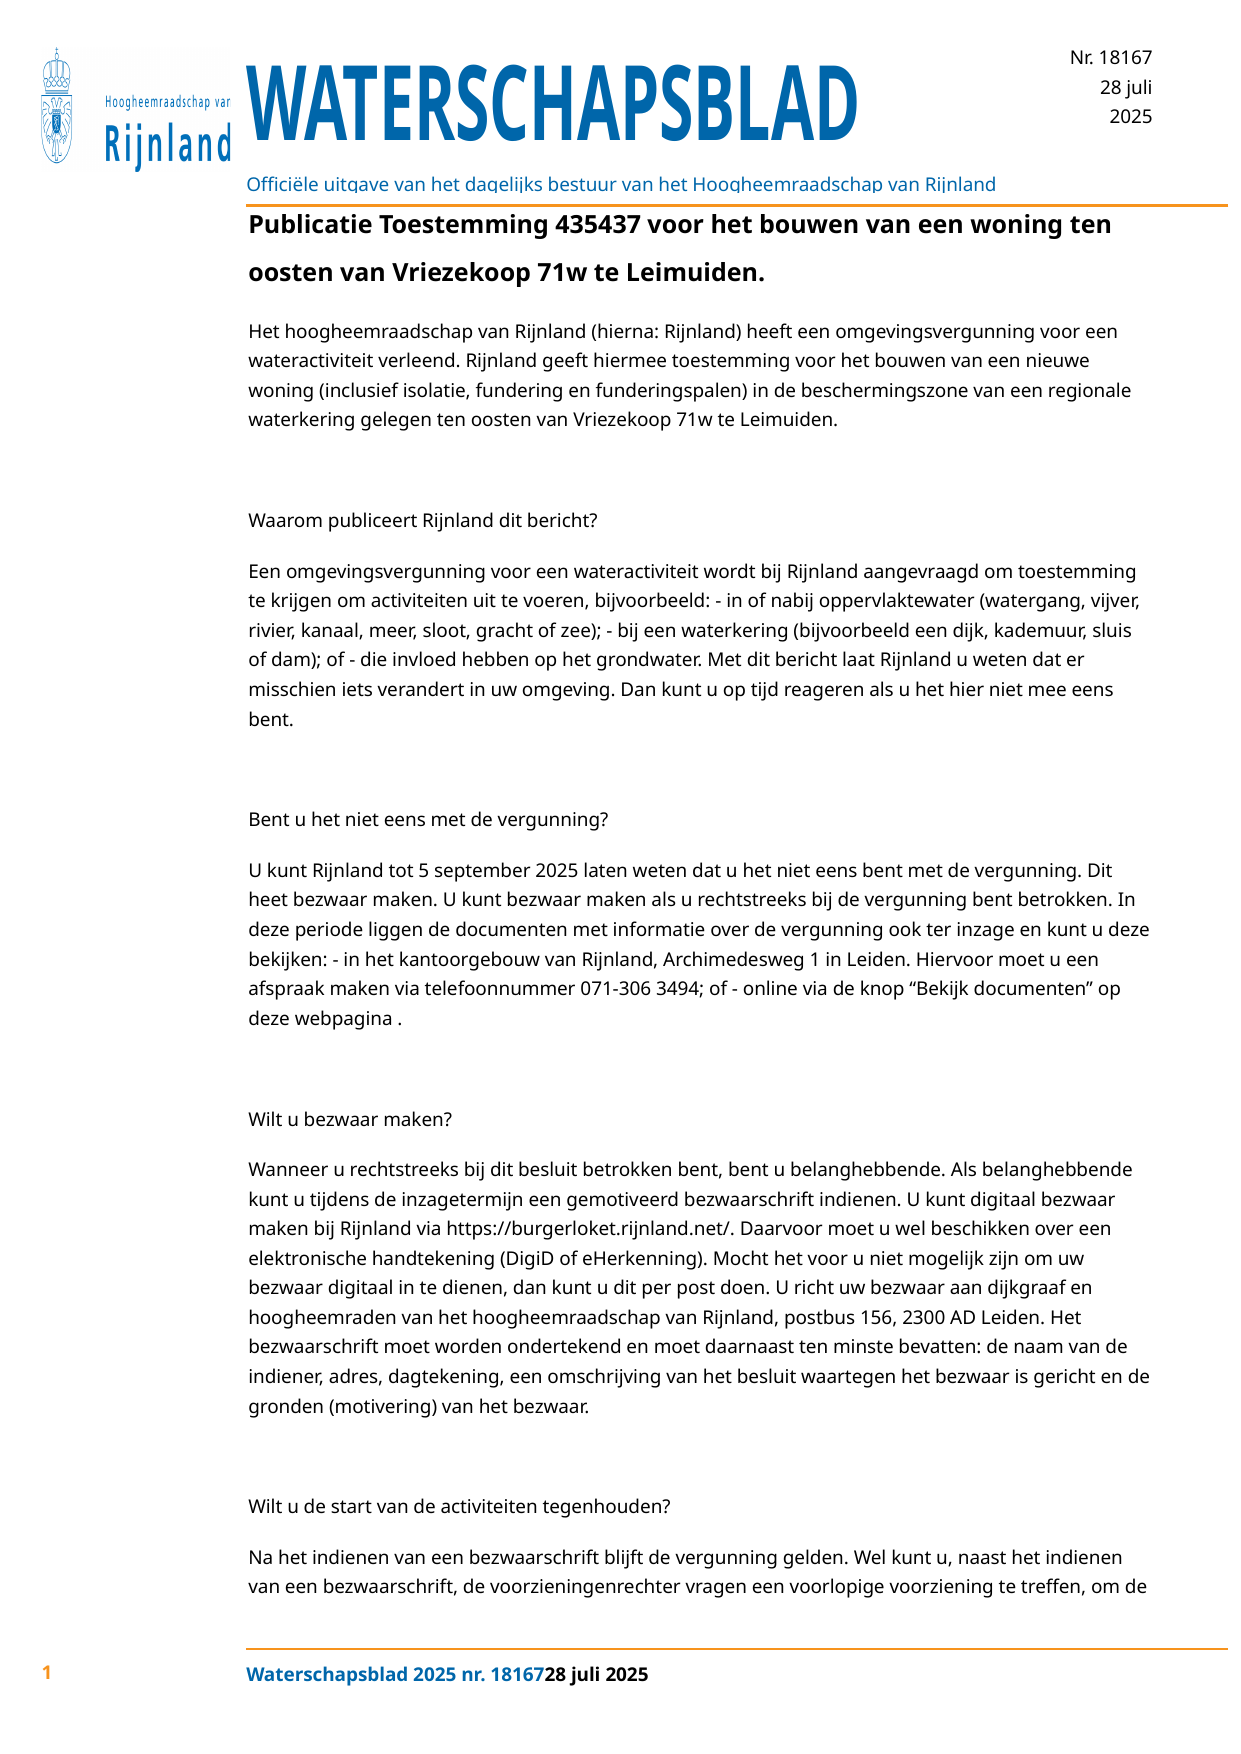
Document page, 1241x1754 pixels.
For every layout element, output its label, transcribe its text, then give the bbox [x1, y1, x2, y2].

text Een omgevingsvergunning voor een wateractiviteit wordt bij Rijnland aangevraagd om toestemming te krijgen om activiteiten uit te voeren, bijvoorbeeld: - in of nabij oppervlaktewater (watergang, vijver, rivier, kanaal, meer, sloot, gracht of zee); - bij een waterkering (bijvoorbeeld een dijk, kademuur, sluis of dam); of - die invloed hebben op het grondwater. Met dit bericht laat Rijnland u weten dat er misschien iets verandert in uw omgeving. Dan kunt u op tijd reageren als u het hier niet mee eens bent. [248, 558, 1152, 732]
text Wanneer u rechtstreeks bij dit besluit betrokken bent, bent u belanghebbende. Als belanghebbende kunt u tijdens de inzagetermijn een gemotiveerd bezwaarschrift indienen. U kunt digitaal bezwaar maken bij Rijnland via https://burgerloket.rijnland.net/. Daarvoor moet u wel beschikken over een elektronische handtekening (DigiD of eHerkenning). Mocht het voor u niet mogelijk zijn om uw bezwaar digitaal in te dienen, dan kunt u dit per post doen. U richt uw bezwaar aan dijkgraaf en hoogheemraden van het hoogheemraadschap van Rijnland, postbus 156, 2300 AD Leiden. Het bezwaarschrift moet worden ondertekend en moet daarnaast ten minste bevatten: de naam van de indiener, adres, dagtekening, een omschrijving van het besluit waartegen het bezwaar is gericht en de gronden (motivering) van het bezwaar. [248, 1156, 1152, 1419]
text Publicatie Toestemming 435437 voor het bouwen van een woning ten oosten van Vriezekoop 71w te Leimuiden. [248, 207, 1152, 288]
text Bent u het niet eens met de vergunning? [248, 807, 1152, 832]
text Het hoogheemraadschap van Rijnland (hierna: Rijnland) heeft een omgevingsvergunning voor een wateractiviteit verleend. Rijnland geeft hiermee toestemming voor het bouwen van een nieuwe woning (inclusief isolatie, fundering en funderingspalen) in de beschermingszone van een regionale waterkering gelegen ten oosten van Vriezekoop 71w te Leimuiden. [248, 318, 1152, 432]
text Wilt u bezwaar maken? [248, 1106, 1152, 1132]
text Na het indienen van een bezwaarschrift blijft de vergunning gelden. Wel kunt u, naast het indienen van een bezwaarschrift, de voorzieningenrechter vragen een voorlopige voorziening te treffen, om de [248, 1544, 1152, 1599]
text U kunt Rijnland tot 5 september 2025 laten weten dat u het niet eens bent met de vergunning. Dit heet bezwaar maken. U kunt bezwaar maken als u rechtstreeks bij de vergunning bent betrokken. In deze periode liggen de documenten met informatie over de vergunning ook ter inzage en kunt u deze bekijken: - in het kantoorgebouw van Rijnland, Archimedesweg 1 in Leiden. Hiervoor moet u een afspraak maken via telefoonnummer 071-306 3494; of - online via de knop “Bekijk documenten” op deze webpagina . [248, 857, 1152, 1031]
text Wilt u de start van de activiteiten tegenhouden? [248, 1494, 1152, 1519]
text Waarom publiceert Rijnland dit bericht? [248, 507, 1152, 533]
picture [41, 47, 231, 172]
